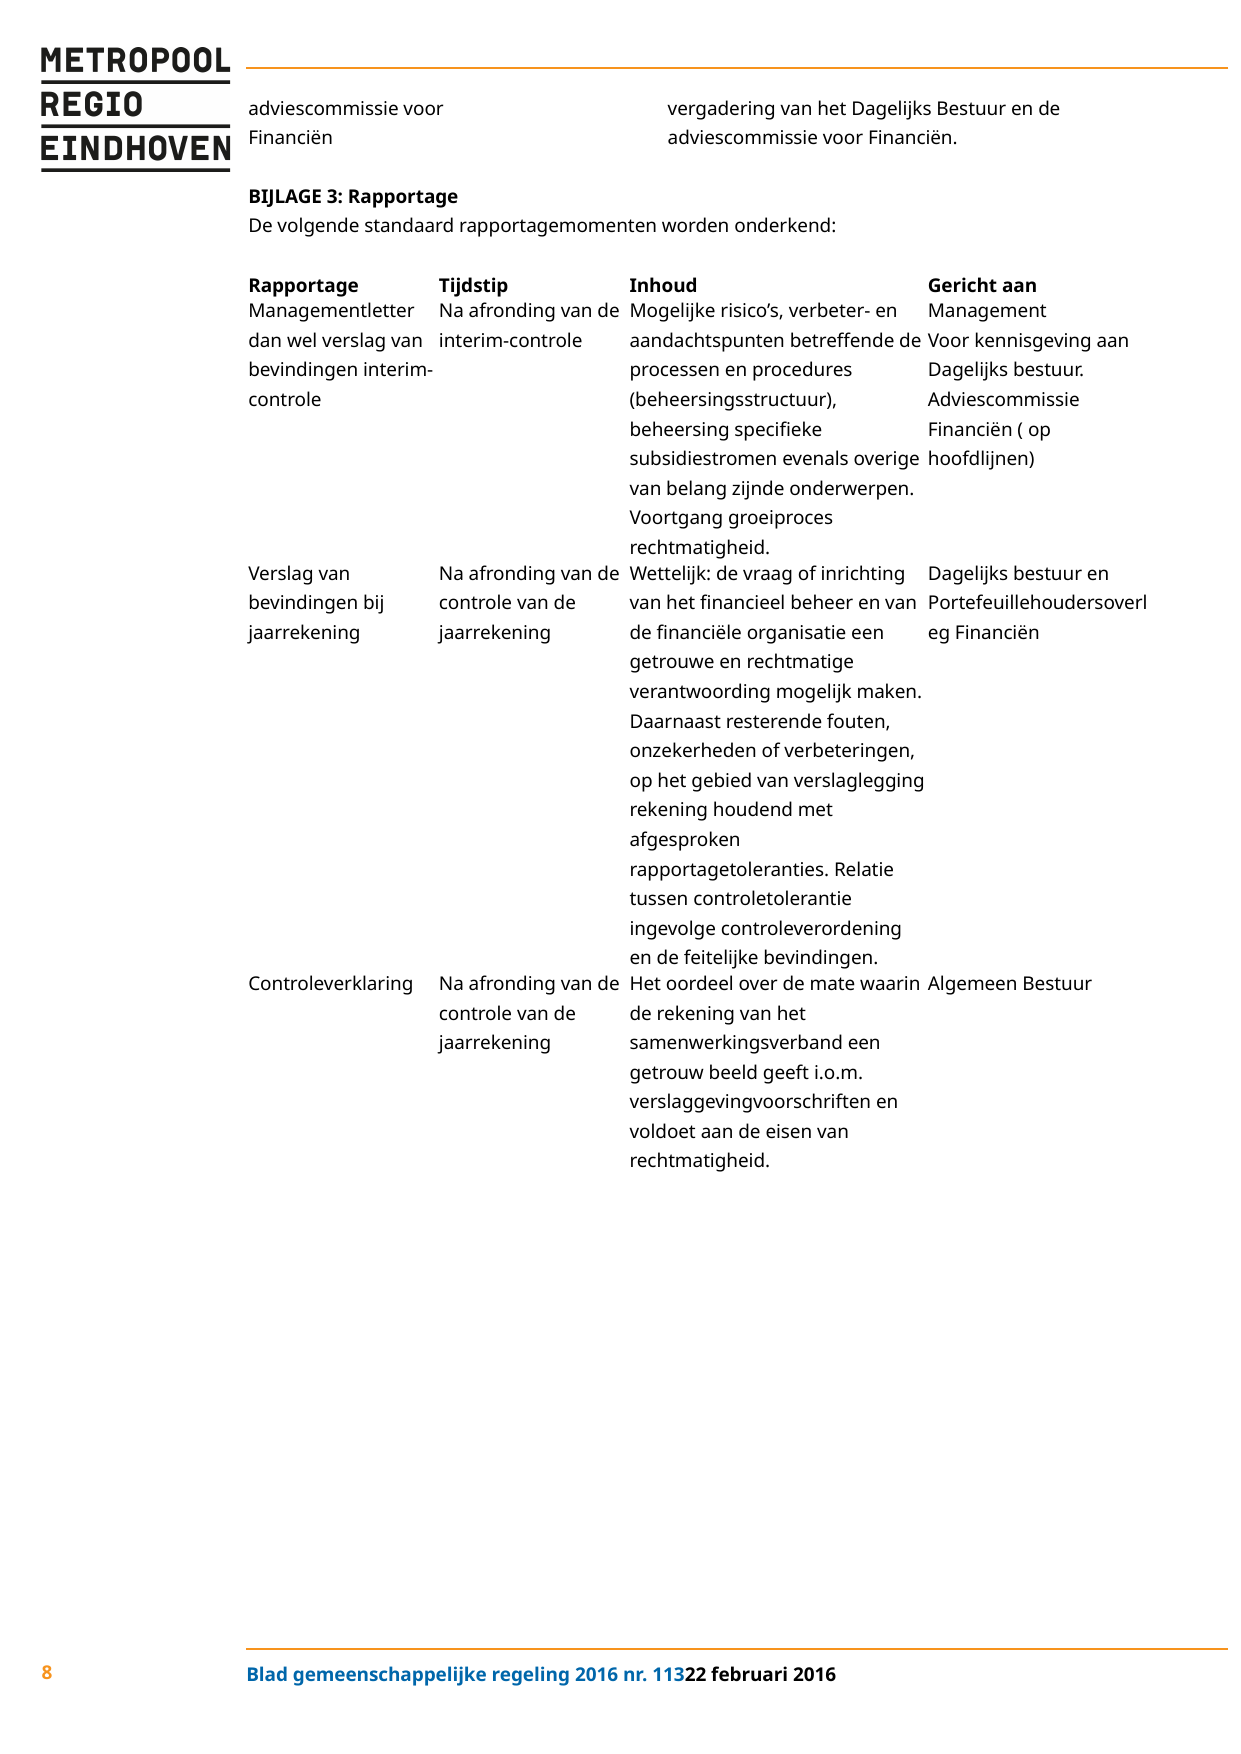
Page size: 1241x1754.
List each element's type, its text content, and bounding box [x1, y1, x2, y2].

picture [41, 47, 231, 172]
table_header Rapportage [248, 272, 439, 297]
table_cell Algemeen Bestuur [928, 970, 1152, 1173]
table_cell vergadering van het Dagelijks Bestuur en de adviescommissie voor Financiën. [668, 95, 1152, 150]
table_cell [482, 95, 667, 150]
table_cell Mogelijke risico’s, verbeter- en aandachtspunten betreffende de processen en procedures (beheersingsstructuur), beheersing specifieke subsidiestromen evenals overige van belang zijnde onderwerpen. Voortgang groeiproces rechtmatigheid. [629, 298, 928, 560]
table_cell Na afronding van de controle van de jaarrekening [439, 560, 629, 970]
table_header Inhoud [629, 272, 928, 297]
table_cell Verslag van bevindingen bij jaarrekening [248, 560, 439, 970]
table_cell Na afronding van de interim-controle [439, 298, 629, 560]
table_header Tijdstip [439, 272, 629, 297]
table_cell adviescommissie voor Financiën [248, 95, 482, 150]
table_cell Wettelijk: de vraag of inrichting van het financieel beheer en van de financiële organisatie een getrouwe en rechtmatige verantwoording mogelijk maken. Daarnaast resterende fouten, onzekerheden of verbeteringen, op het gebied van verslaglegging rekening houdend met afgesproken rapportagetoleranties. Relatie tussen controletolerantie ingevolge controleverordening en de feitelijke bevindingen. [629, 560, 928, 970]
text De volgende standaard rapportagemomenten worden onderkend: [248, 212, 1152, 238]
table_cell Managementletter dan wel verslag van bevindingen interim-controle [248, 298, 439, 560]
table_cell Na afronding van de controle van de jaarrekening [439, 970, 629, 1173]
table_cell Management Voor kennisgeving aan Dagelijks bestuur. Adviescommissie Financiën ( op hoofdlijnen) [928, 298, 1152, 560]
table_header Gericht aan [928, 272, 1152, 297]
table_cell Controleverklaring [248, 970, 439, 1173]
table_cell Het oordeel over de mate waarin de rekening van het samenwerkingsverband een getrouw beeld geeft i.o.m. verslaggevingvoorschriften en voldoet aan de eisen van rechtmatigheid. [629, 970, 928, 1173]
table_cell Dagelijks bestuur en Portefeuillehoudersoverleg Financiën [928, 560, 1152, 970]
text BIJLAGE 3: Rapportage [248, 183, 1152, 209]
